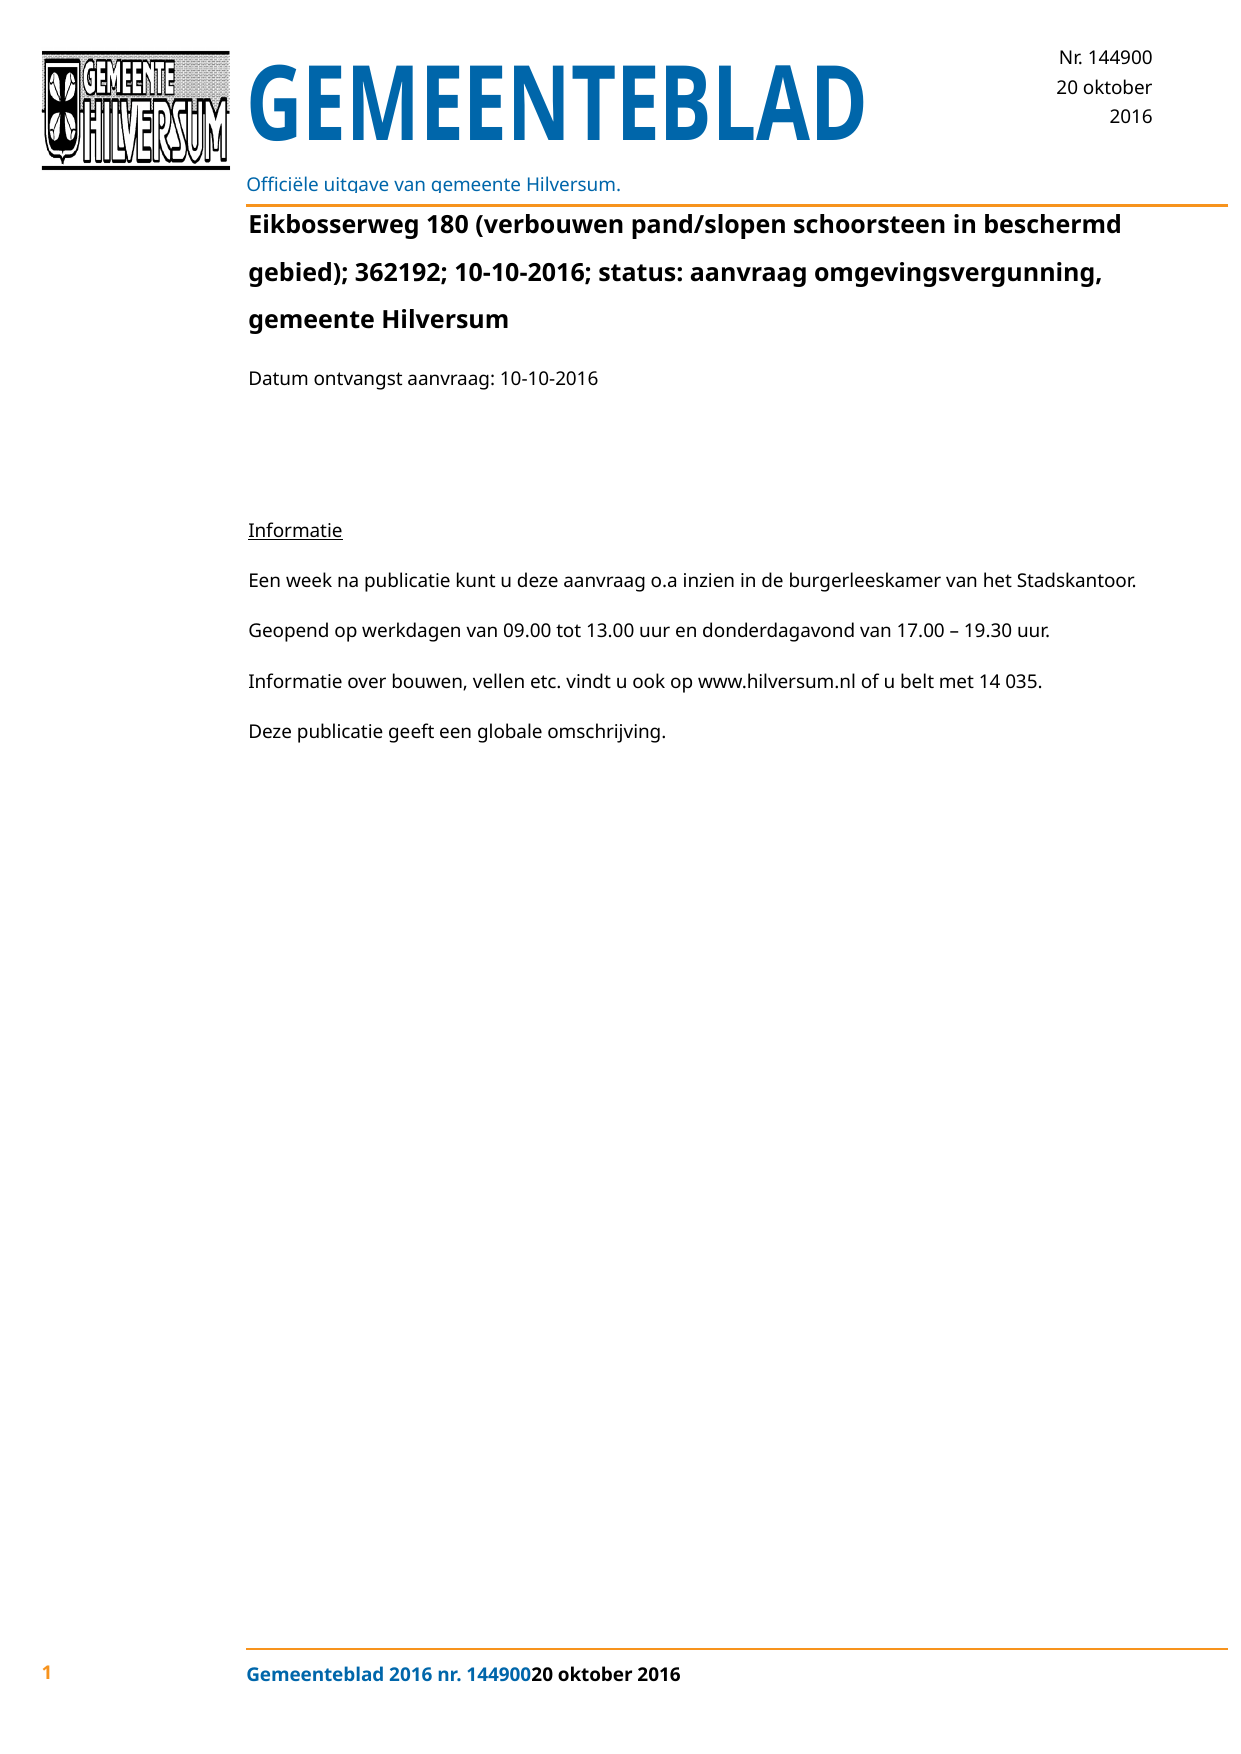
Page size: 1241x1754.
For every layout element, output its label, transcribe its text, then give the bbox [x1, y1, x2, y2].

text Eikbosserweg 180 (verbouwen pand/slopen schoorsteen in beschermd gebied); 362192; 10-10-2016; status: aanvraag omgevingsvergunning, gemeente Hilversum [248, 207, 1152, 336]
text Informatie over bouwen, vellen etc. vindt u ook op www.hilversum.nl of u belt met 14 035. [248, 668, 1152, 694]
text Deze publicatie geeft een globale omschrijving. [248, 718, 1152, 744]
picture [41, 47, 231, 172]
text Een week na publicatie kunt u deze aanvraag o.a inzien in de burgerleeskamer van het Stadskantoor. [248, 567, 1152, 593]
text Datum ontvangst aanvraag: 10-10-2016 [248, 366, 1152, 391]
text Geopend op werkdagen van 09.00 tot 13.00 uur en donderdagavond van 17.00 – 19.30 uur. [248, 618, 1152, 643]
text Informatie [248, 517, 1152, 542]
